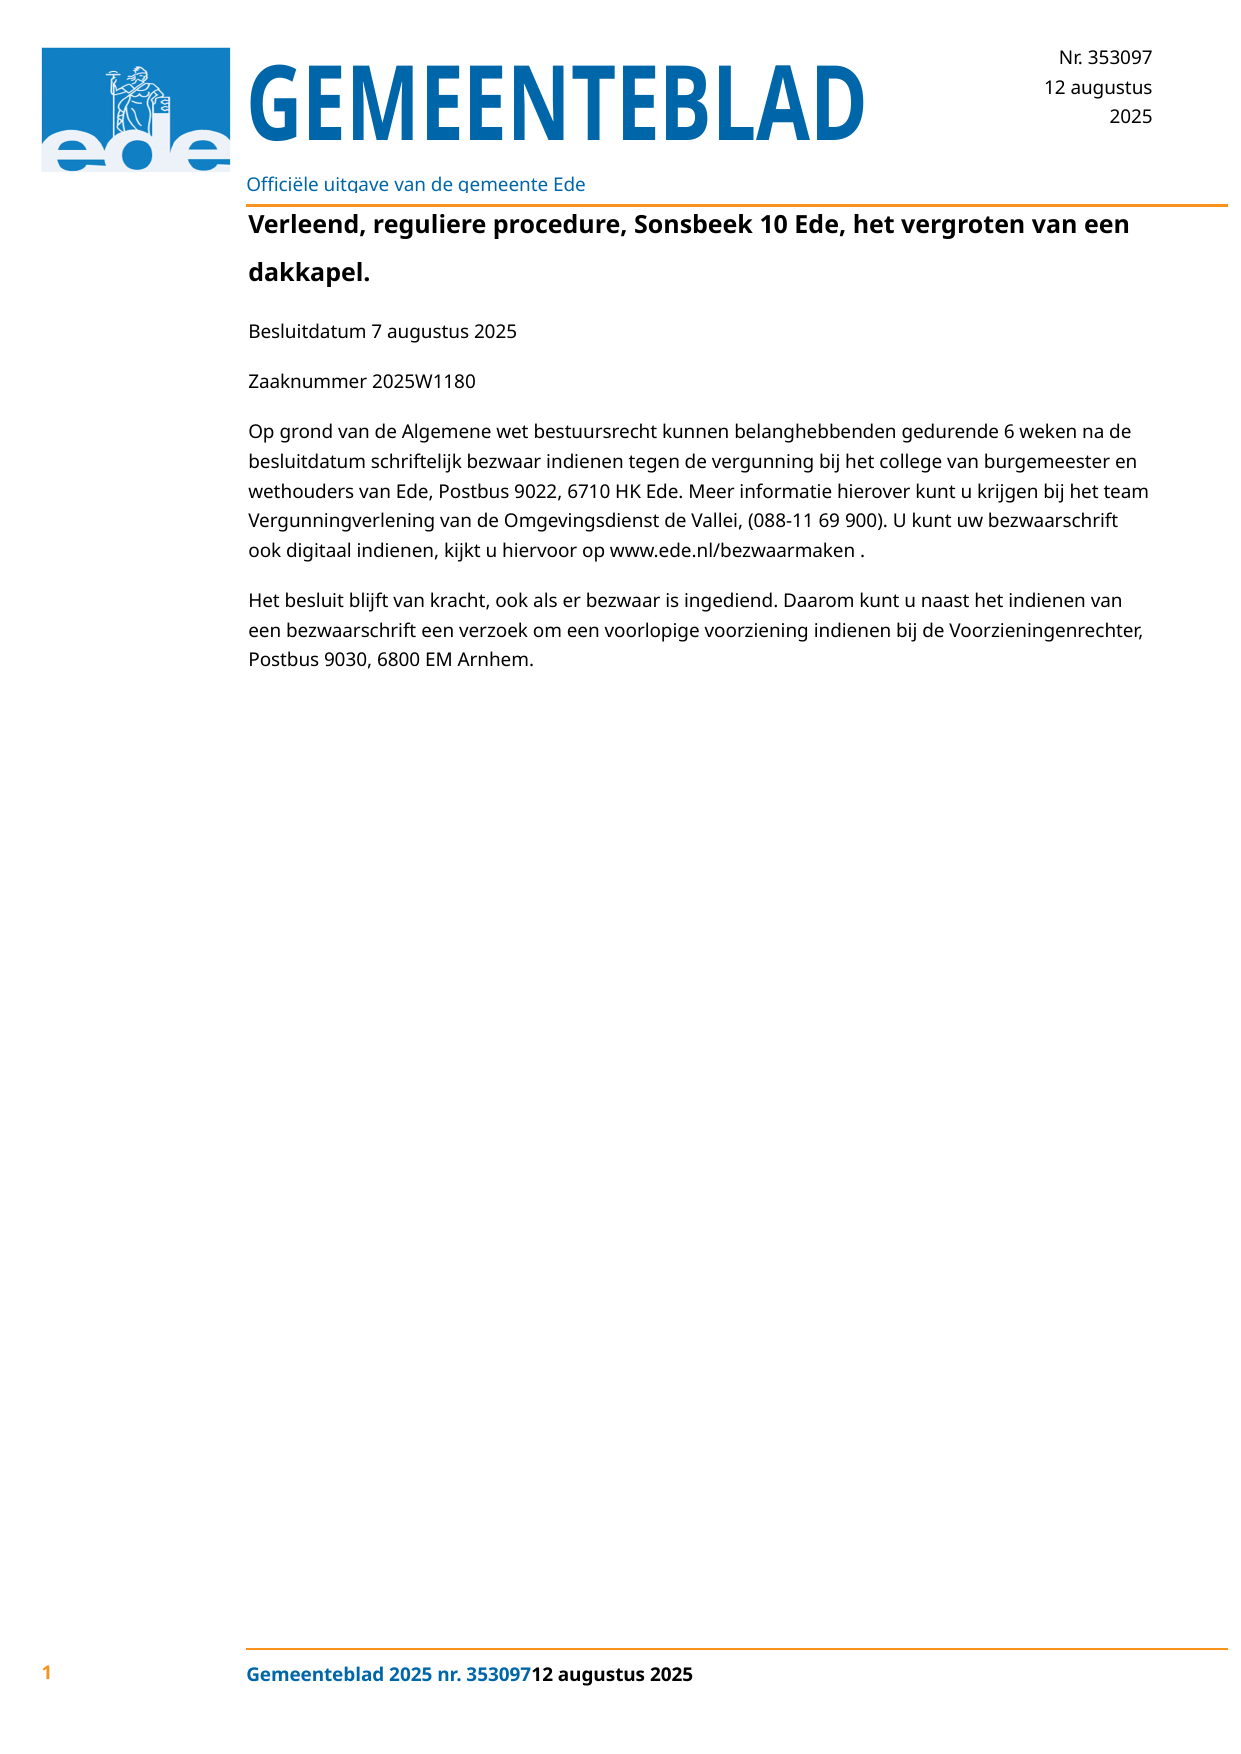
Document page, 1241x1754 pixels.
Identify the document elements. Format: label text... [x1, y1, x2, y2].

text Besluitdatum 7 augustus 2025 [248, 318, 1152, 344]
text Verleend, reguliere procedure, Sonsbeek 10 Ede, het vergroten van een dakkapel. [248, 207, 1152, 288]
text Zaaknummer 2025W1180 [248, 368, 1152, 394]
picture [41, 47, 231, 172]
text Het besluit blijft van kracht, ook als er bezwaar is ingediend. Daarom kunt u naast het indienen van een bezwaarschrift een verzoek om een voorlopige voorziening indienen bij de Voorzieningenrechter, Postbus 9030, 6800 EM Arnhem. [248, 587, 1152, 672]
text Op grond van de Algemene wet bestuursrecht kunnen belanghebbenden gedurende 6 weken na de besluitdatum schriftelijk bezwaar indienen tegen de vergunning bij het college van burgemeester en wethouders van Ede, Postbus 9022, 6710 HK Ede. Meer informatie hierover kunt u krijgen bij het team Vergunningverlening van de Omgevingsdienst de Vallei, (088-11 69 900). U kunt uw bezwaarschrift ook digitaal indienen, kijkt u hiervoor op www.ede.nl/bezwaarmaken . [248, 419, 1152, 563]
